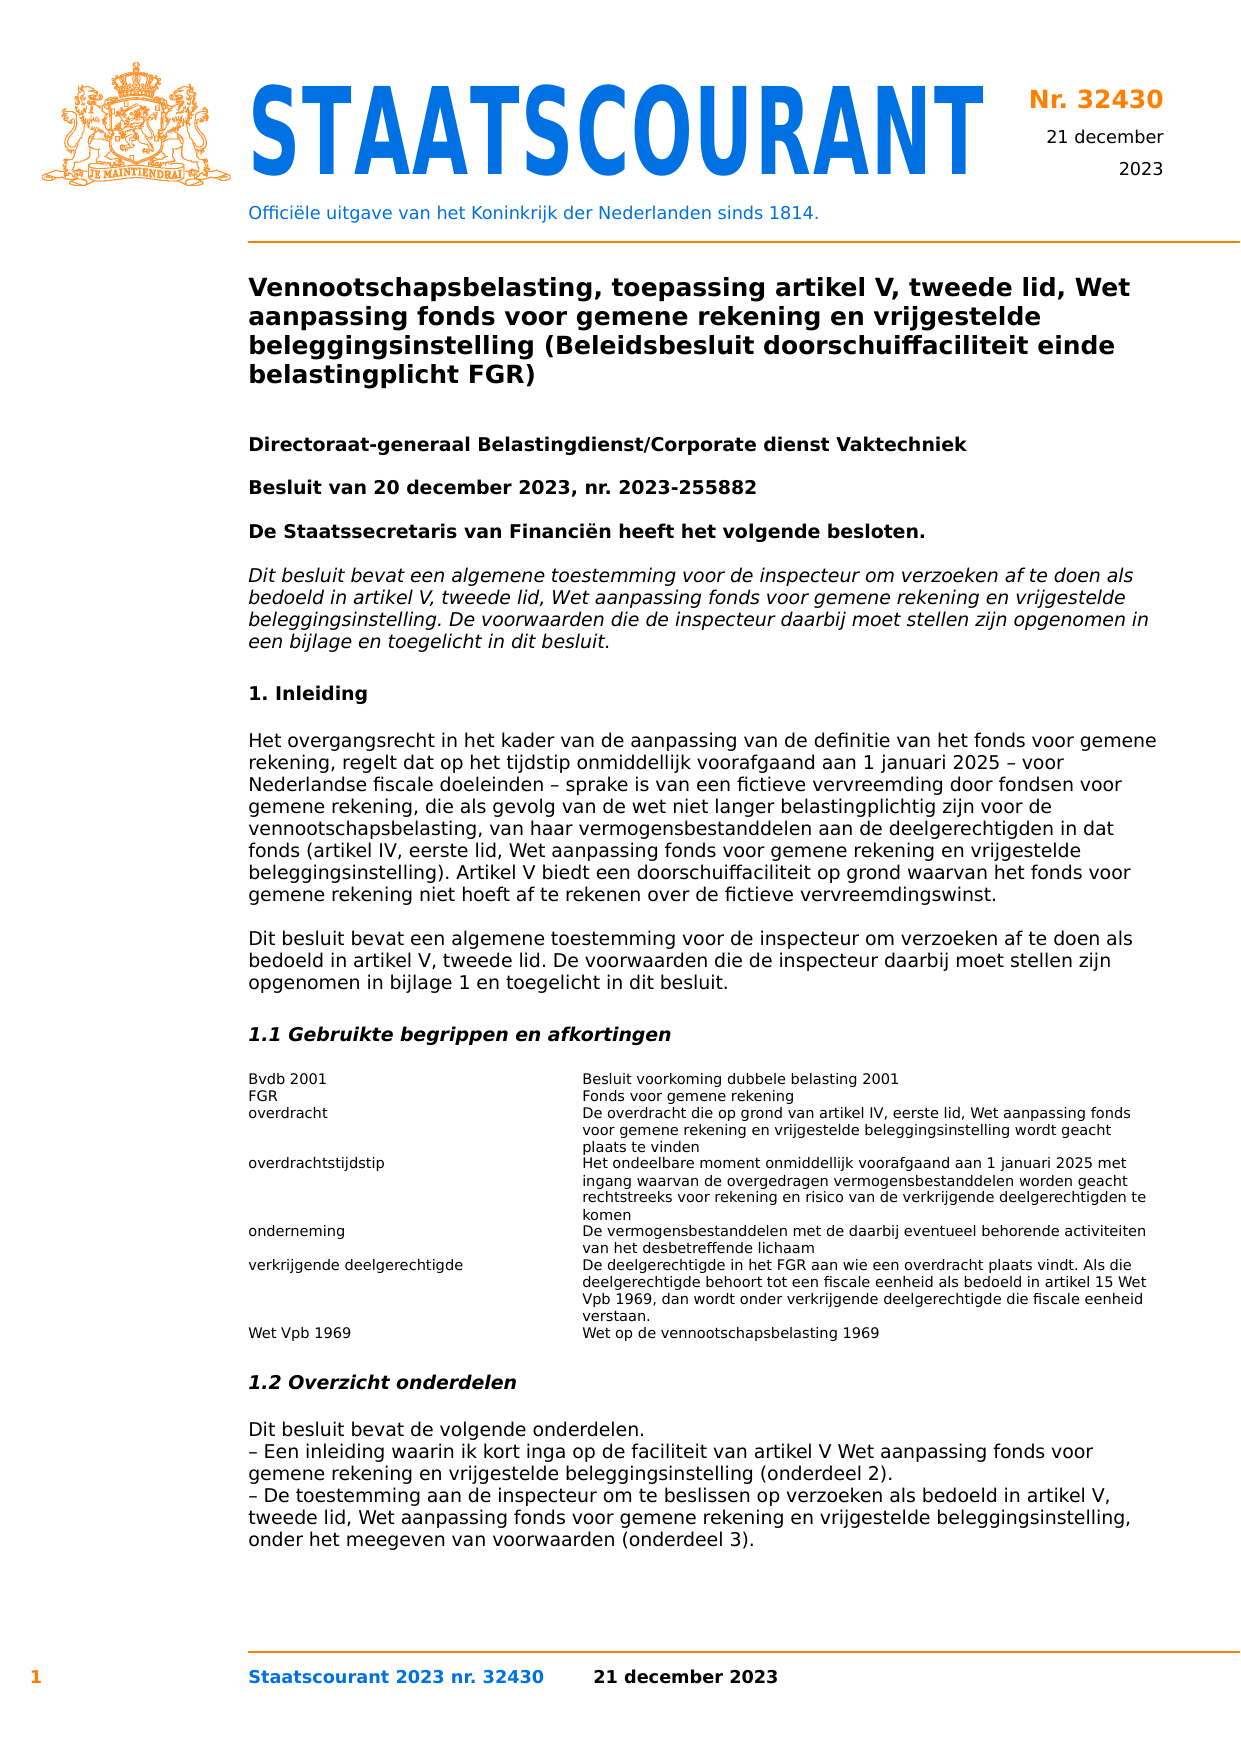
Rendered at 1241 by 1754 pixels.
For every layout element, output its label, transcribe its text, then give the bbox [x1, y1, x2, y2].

table_header STAATSCOURANT [248, 62, 998, 203]
table_cell De overdracht die op grond van artikel IV, eerste lid, Wet aanpassing fonds voor gemene rekening en vrijgestelde beleggingsinstelling wordt geacht plaats te vinden [576, 1105, 1163, 1155]
text Besluit van 20 december 2023, nr. 2023-255882 [248, 477, 1163, 499]
table_header Besluit voorkoming dubbele belasting 2001 [576, 1071, 1163, 1087]
text Dit besluit bevat een algemene toestemming voor de inspecteur om verzoeken af te doen als bedoeld in artikel V, tweede lid. De voorwaarden die de inspecteur daarbij moet stellen zijn opgenomen in bijlage 1 en toegelicht in dit besluit. [248, 928, 1163, 993]
table_cell De deelgerechtigde in het FGR aan wie een overdracht plaats vindt. Als die deelgerechtigde behoort tot een fiscale eenheid als bedoeld in artikel 15 Wet Vpb 1969, dan wordt onder verkrijgende deelgerechtigde die fiscale eenheid verstaan. [576, 1257, 1163, 1325]
subtitle 1.1 Gebruikte begrippen en afkortingen [248, 1023, 1163, 1046]
table_cell De vermogensbestanddelen met de daarbij eventueel behorende activiteiten van het desbetreffende lichaam [576, 1223, 1163, 1257]
table_cell onderneming [248, 1223, 576, 1257]
text – Een inleiding waarin ik kort inga op de faciliteit van artikel V Wet aanpassing fonds voor gemene rekening en vrijgestelde beleggingsinstelling (onderdeel 2). [248, 1441, 1163, 1485]
text De Staatssecretaris van Financiën heeft het volgende besloten. [248, 521, 1163, 543]
subtitle 1. Inleiding [248, 683, 1163, 705]
table_cell Officiële uitgave van het Koninkrijk der Nederlanden sinds 1814. [248, 203, 1240, 241]
table_cell Wet op de vennootschapsbelasting 1969 [576, 1325, 1163, 1342]
table_cell Het ondeelbare moment onmiddellijk voorafgaand aan 1 januari 2025 met ingang waarvan de overgedragen vermogensbestanddelen worden geacht rechtstreeks voor rekening en risico van de verkrijgende deelgerechtigden te komen [576, 1155, 1163, 1223]
table_header Bvdb 2001 [248, 1071, 576, 1087]
text – De toestemming aan de inspecteur om te beslissen op verzoeken als bedoeld in artikel V, tweede lid, Wet aanpassing fonds voor gemene rekening en vrijgestelde beleggingsinstelling, onder het meegeven van voorwaarden (onderdeel 3). [248, 1485, 1163, 1551]
text Het overgangsrecht in het kader van de aanpassing van de definitie van het fonds voor gemene rekening, regelt dat op het tijdstip onmiddellijk voorafgaand aan 1 januari 2025 – voor Nederlandse fiscale doeleinden – sprake is van een fictieve vervreemding door fondsen voor gemene rekening, die als gevolg van de wet niet langer belastingplichtig zijn voor de vennootschapsbelasting, van haar vermogensbestanddelen aan de deelgerechtigden in dat fonds (artikel IV, eerste lid, Wet aanpassing fonds voor gemene rekening en vrijgestelde beleggingsinstelling). Artikel V biedt een doorschuiffaciliteit op grond waarvan het fonds voor gemene rekening niet hoeft af te rekenen over de fictieve vervreemdingswinst. [248, 730, 1163, 906]
table_cell verkrijgende deelgerechtigde [248, 1257, 576, 1325]
table_header [25, 62, 248, 241]
table_cell Wet Vpb 1969 [248, 1325, 576, 1342]
picture [41, 62, 231, 186]
table_cell FGR [248, 1088, 576, 1104]
table_cell 2023 [998, 153, 1240, 203]
table_cell overdrachtstijdstip [248, 1155, 576, 1223]
table_header Nr. 32430 [998, 62, 1240, 121]
text Dit besluit bevat een algemene toestemming voor de inspecteur om verzoeken af te doen als bedoeld in artikel V, tweede lid, Wet aanpassing fonds voor gemene rekening en vrijgestelde beleggingsinstelling. De voorwaarden die de inspecteur daarbij moet stellen zijn opgenomen in een bijlage en toegelicht in dit besluit. [248, 565, 1163, 653]
text Directoraat-generaal Belastingdienst/Corporate dienst Vaktechniek [248, 433, 1163, 455]
subtitle 1.2 Overzicht onderdelen [248, 1372, 1163, 1394]
table_cell Fonds voor gemene rekening [576, 1088, 1163, 1104]
table_cell 21 december [998, 121, 1240, 153]
subtitle Vennootschapsbelasting, toepassing artikel V, tweede lid, Wet aanpassing fonds voor gemene rekening en vrijgestelde beleggingsinstelling (Beleidsbesluit doorschuiffaciliteit einde belastingplicht FGR) [248, 273, 1163, 390]
text Dit besluit bevat de volgende onderdelen. [248, 1419, 1163, 1441]
table_cell overdracht [248, 1105, 576, 1155]
